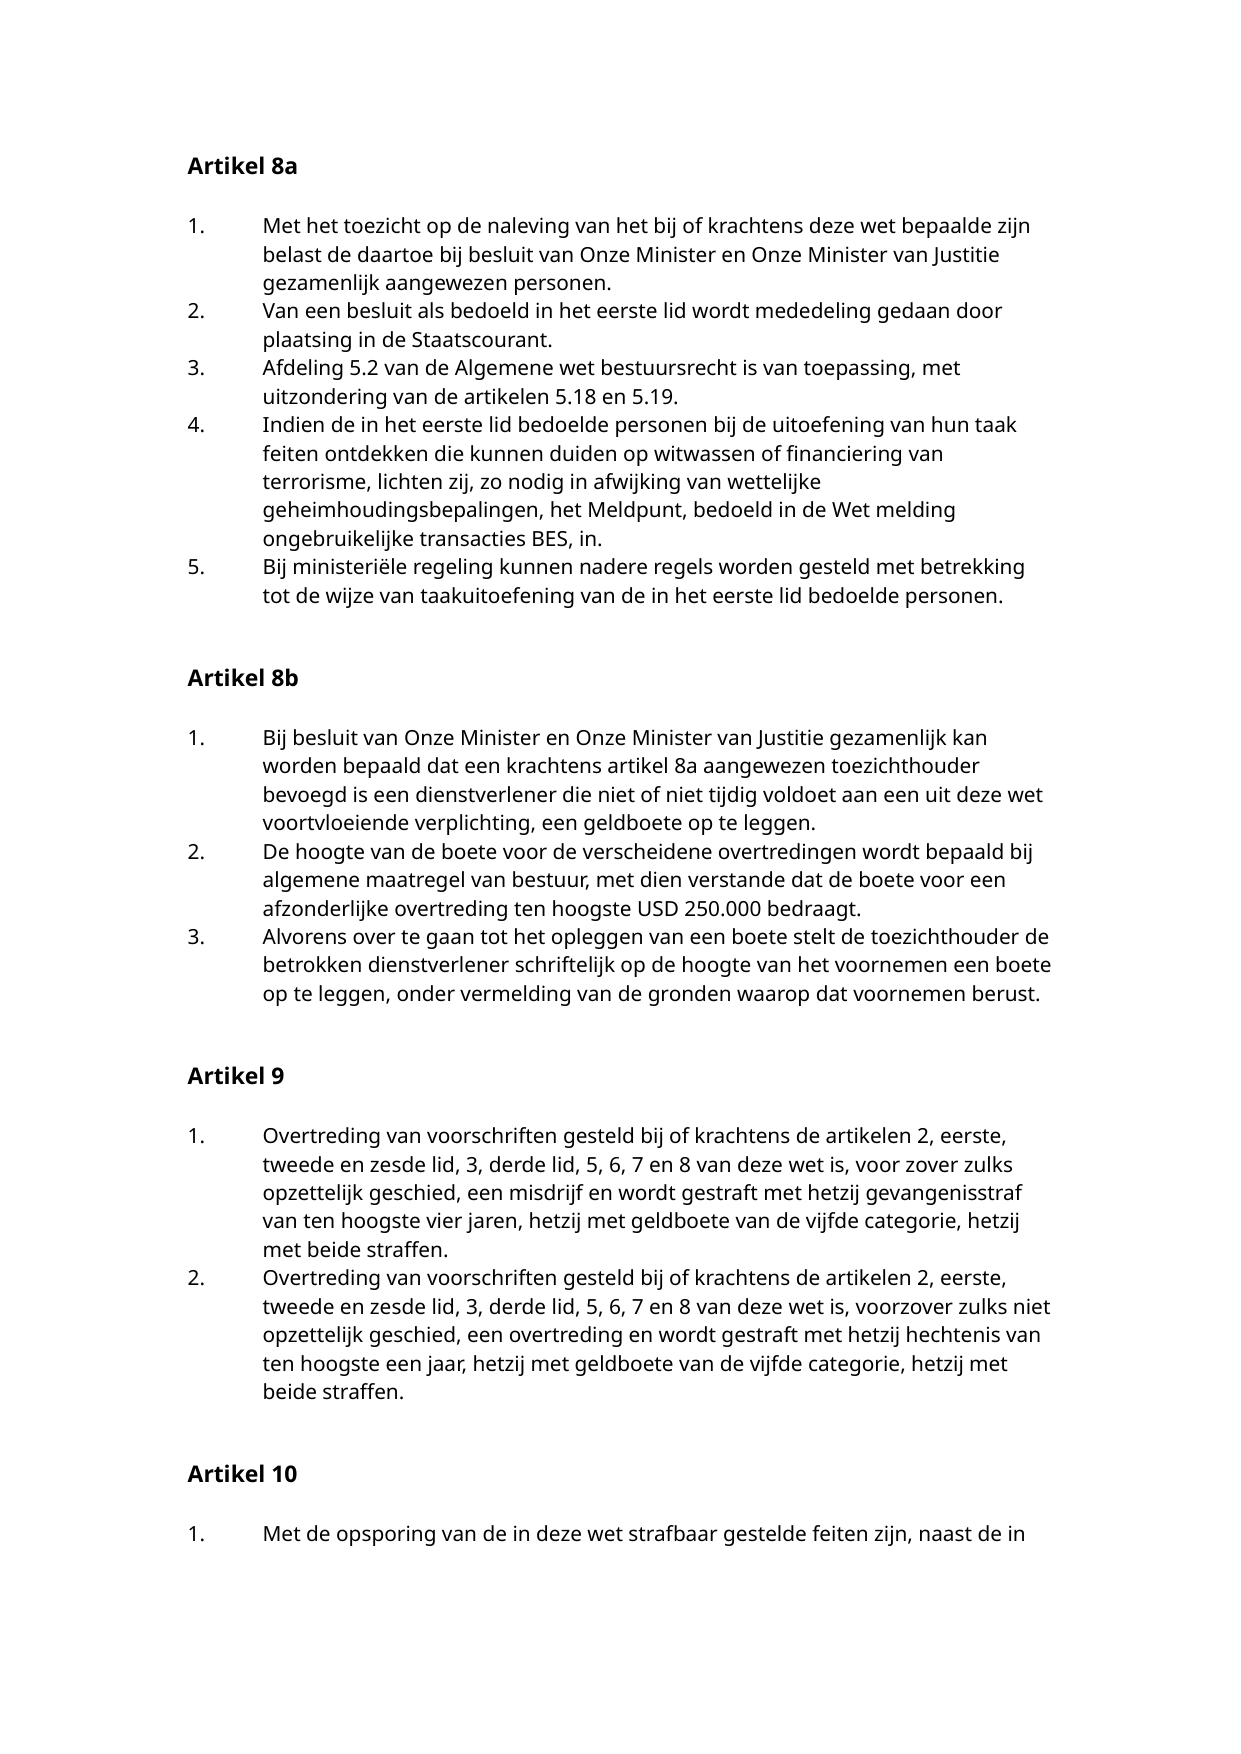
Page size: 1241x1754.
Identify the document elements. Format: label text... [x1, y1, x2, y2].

subtitle Artikel 9 [187, 1060, 1053, 1091]
list Bij ministeriële regeling kunnen nadere regels worden gesteld met betrekking tot de wijze van taakuitoefening van de in het eerste lid bedoelde personen. [187, 552, 1053, 609]
list Met het toezicht op de naleving van het bij of krachtens deze wet bepaalde zijn belast de daartoe bij besluit van Onze Minister en Onze Minister van Justitie gezamenlijk aangewezen personen. [187, 211, 1053, 297]
list Overtreding van voorschriften gesteld bij of krachtens de artikelen 2, eerste, tweede en zesde lid, 3, derde lid, 5, 6, 7 en 8 van deze wet is, voorzover zulks niet opzettelijk geschied, een overtreding en wordt gestraft met hetzij hechtenis van ten hoogste een jaar, hetzij met geldboete van de vijfde categorie, hetzij met beide straffen. [187, 1263, 1053, 1406]
subtitle Artikel 8b [187, 662, 1053, 693]
list Van een besluit als bedoeld in het eerste lid wordt mededeling gedaan door plaatsing in de Staatscourant. [187, 297, 1053, 353]
subtitle Artikel 8a [187, 150, 1053, 181]
subtitle Artikel 10 [187, 1458, 1053, 1489]
list Alvorens over te gaan tot het opleggen van een boete stelt de toezichthouder de betrokken dienstverlener schriftelijk op de hoogte van het voornemen een boete op te leggen, onder vermelding van de gronden waarop dat voornemen berust. [187, 922, 1053, 1007]
list Overtreding van voorschriften gesteld bij of krachtens de artikelen 2, eerste, tweede en zesde lid, 3, derde lid, 5, 6, 7 en 8 van deze wet is, voor zover zulks opzettelijk geschied, een misdrijf en wordt gestraft met hetzij gevangenisstraf van ten hoogste vier jaren, hetzij met geldboete van de vijfde categorie, hetzij met beide straffen. [187, 1121, 1053, 1263]
list Afdeling 5.2 van de Algemene wet bestuursrecht is van toepassing, met uitzondering van de artikelen 5.18 en 5.19. [187, 353, 1053, 410]
list Indien de in het eerste lid bedoelde personen bij de uitoefening van hun taak feiten ontdekken die kunnen duiden op witwassen of financiering van terrorisme, lichten zij, zo nodig in afwijking van wettelijke geheimhoudingsbepalingen, het Meldpunt, bedoeld in de Wet melding ongebruikelijke transacties BES, in. [187, 410, 1053, 552]
list Bij besluit van Onze Minister en Onze Minister van Justitie gezamenlijk kan worden bepaald dat een krachtens artikel 8a aangewezen toezichthouder bevoegd is een dienstverlener die niet of niet tijdig voldoet aan een uit deze wet voortvloeiende verplichting, een geldboete op te leggen. [187, 723, 1053, 837]
list Met de opsporing van de in deze wet strafbaar gestelde feiten zijn, naast de in [187, 1519, 1053, 1548]
list De hoogte van de boete voor de verscheidene overtredingen wordt bepaald bij algemene maatregel van bestuur, met dien verstande dat de boete voor een afzonderlijke overtreding ten hoogste USD 250.000 bedraagt. [187, 837, 1053, 922]
